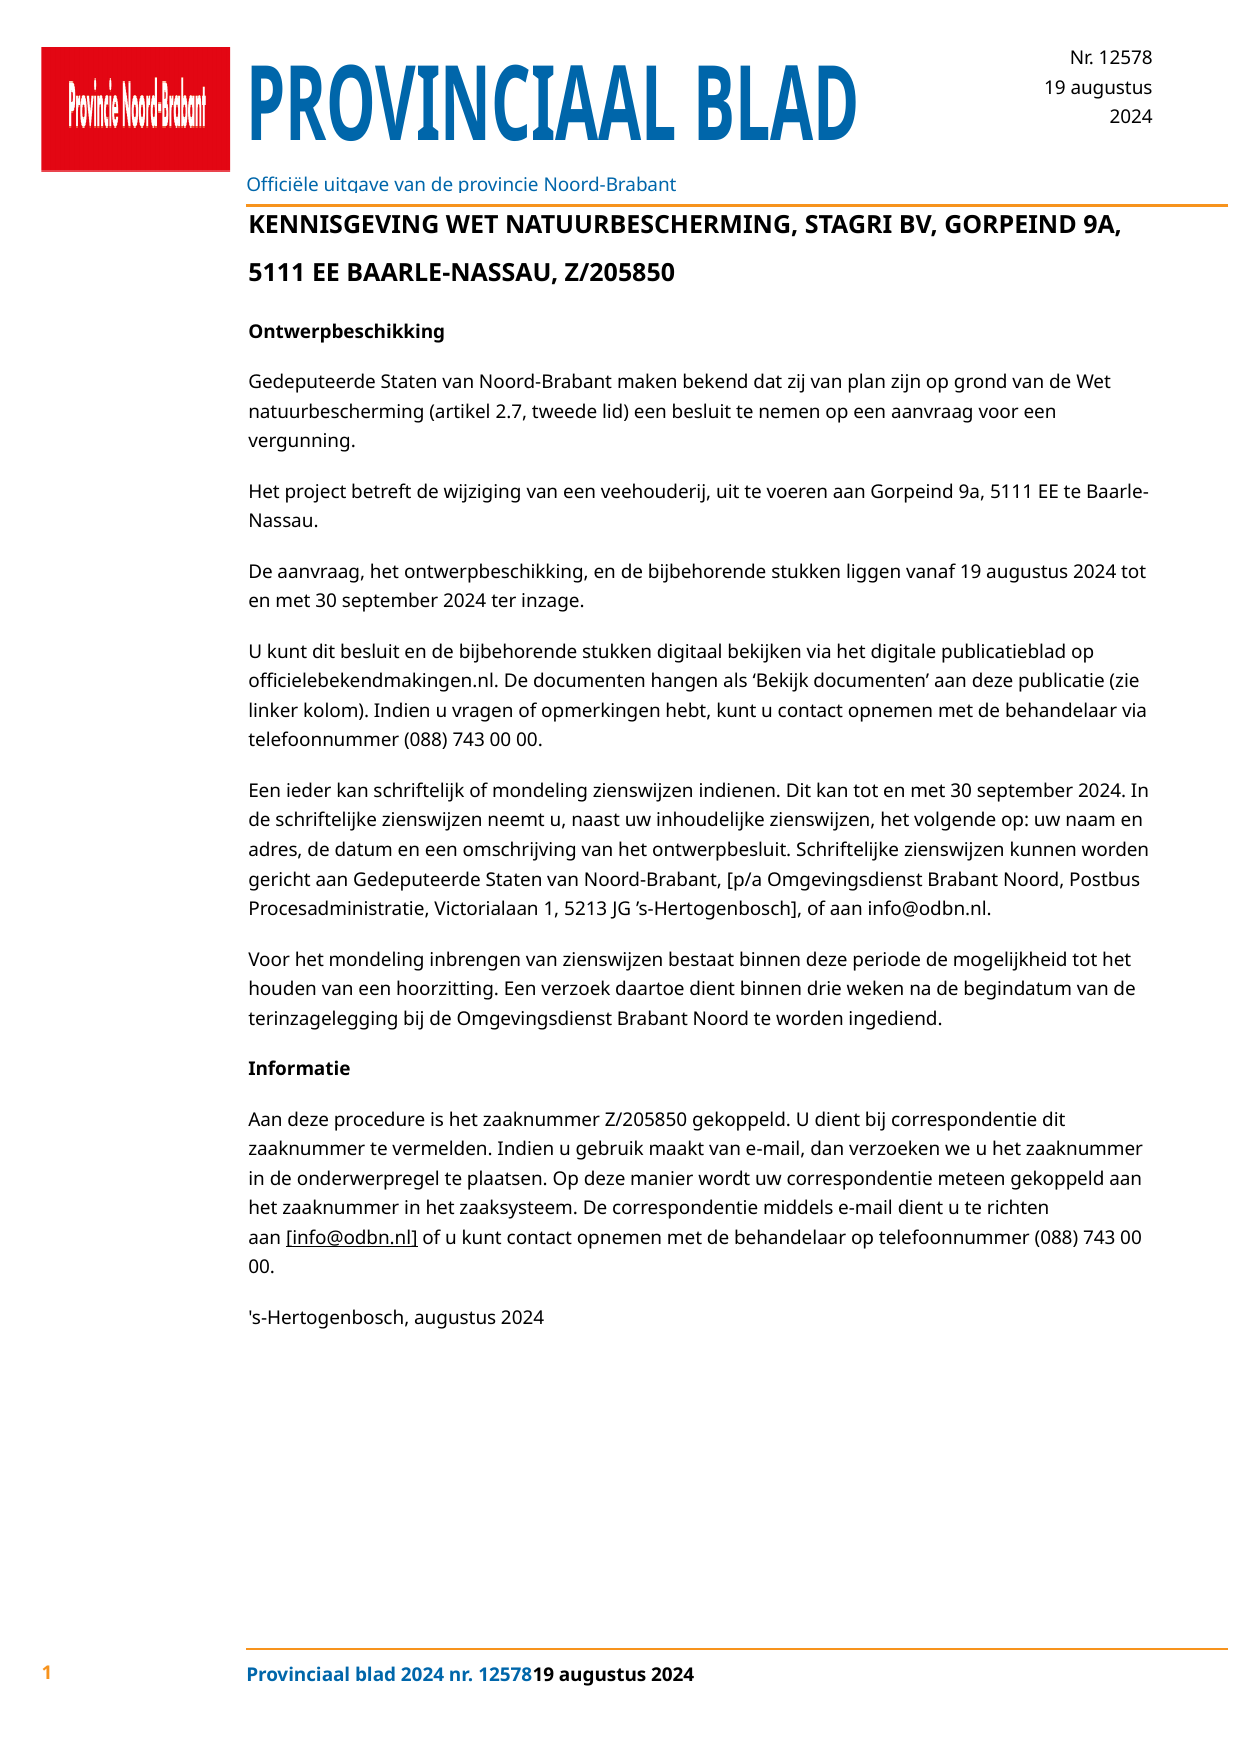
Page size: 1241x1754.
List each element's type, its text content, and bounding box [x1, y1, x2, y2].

text U kunt dit besluit en de bijbehorende stukken digitaal bekijken via het digitale publicatieblad op officielebekendmakingen.nl. De documenten hangen als ‘Bekijk documenten’ aan deze publicatie (zie linker kolom). Indien u vragen of opmerkingen hebt, kunt u contact opnemen met de behandelaar via telefoonnummer (088) 743 00 00. [248, 638, 1152, 752]
text Aan deze procedure is het zaaknummer Z/205850 gekoppeld. U dient bij correspondentie dit zaaknummer te vermelden. Indien u gebruik maakt van e-mail, dan verzoeken we u het zaaknummer in de onderwerpregel te plaatsen. Op deze manier wordt uw correspondentie meteen gekoppeld aan het zaaknummer in het zaaksysteem. De correspondentie middels e-mail dient u te richten aan [info@odbn.nl] of u kunt contact opnemen met de behandelaar op telefoonnummer (088) 743 00 00. [248, 1106, 1152, 1279]
text Gedeputeerde Staten van Noord-Brabant maken bekend dat zij van plan zijn op grond van de Wet natuurbescherming (artikel 2.7, tweede lid) een besluit te nemen op een aanvraag voor een vergunning. [248, 368, 1152, 453]
text Ontwerpbeschikking [248, 318, 1152, 344]
picture [41, 47, 231, 172]
text Voor het mondeling inbrengen van zienswijzen bestaat binnen deze periode de mogelijkheid tot het houden van een hoorzitting. Een verzoek daartoe dient binnen drie weken na de begindatum van de terinzagelegging bij de Omgevingsdienst Brabant Noord te worden ingediend. [248, 946, 1152, 1031]
text Een ieder kan schriftelijk of mondeling zienswijzen indienen. Dit kan tot en met 30 september 2024. In de schriftelijke zienswijzen neemt u, naast uw inhoudelijke zienswijzen, het volgende op: uw naam en adres, de datum en een omschrijving van het ontwerpbesluit. Schriftelijke zienswijzen kunnen worden gericht aan Gedeputeerde Staten van Noord-Brabant, [p/a Omgevingsdienst Brabant Noord, Postbus Procesadministratie, Victorialaan 1, 5213 JG ’s-Hertogenbosch], of aan info@odbn.nl. [248, 777, 1152, 921]
text KENNISGEVING WET NATUURBESCHERMING, STAGRI BV, GORPEIND 9A, 5111 EE BAARLE-NASSAU, Z/205850 [248, 207, 1152, 288]
text Het project betreft de wijziging van een veehouderij, uit te voeren aan Gorpeind 9a, 5111 EE te Baarle-Nassau. [248, 478, 1152, 533]
text Informatie [248, 1055, 1152, 1081]
text 's-Hertogenbosch, augustus 2024 [248, 1304, 1152, 1330]
text De aanvraag, het ontwerpbeschikking, en de bijbehorende stukken liggen vanaf 19 augustus 2024 tot en met 30 september 2024 ter inzage. [248, 558, 1152, 613]
